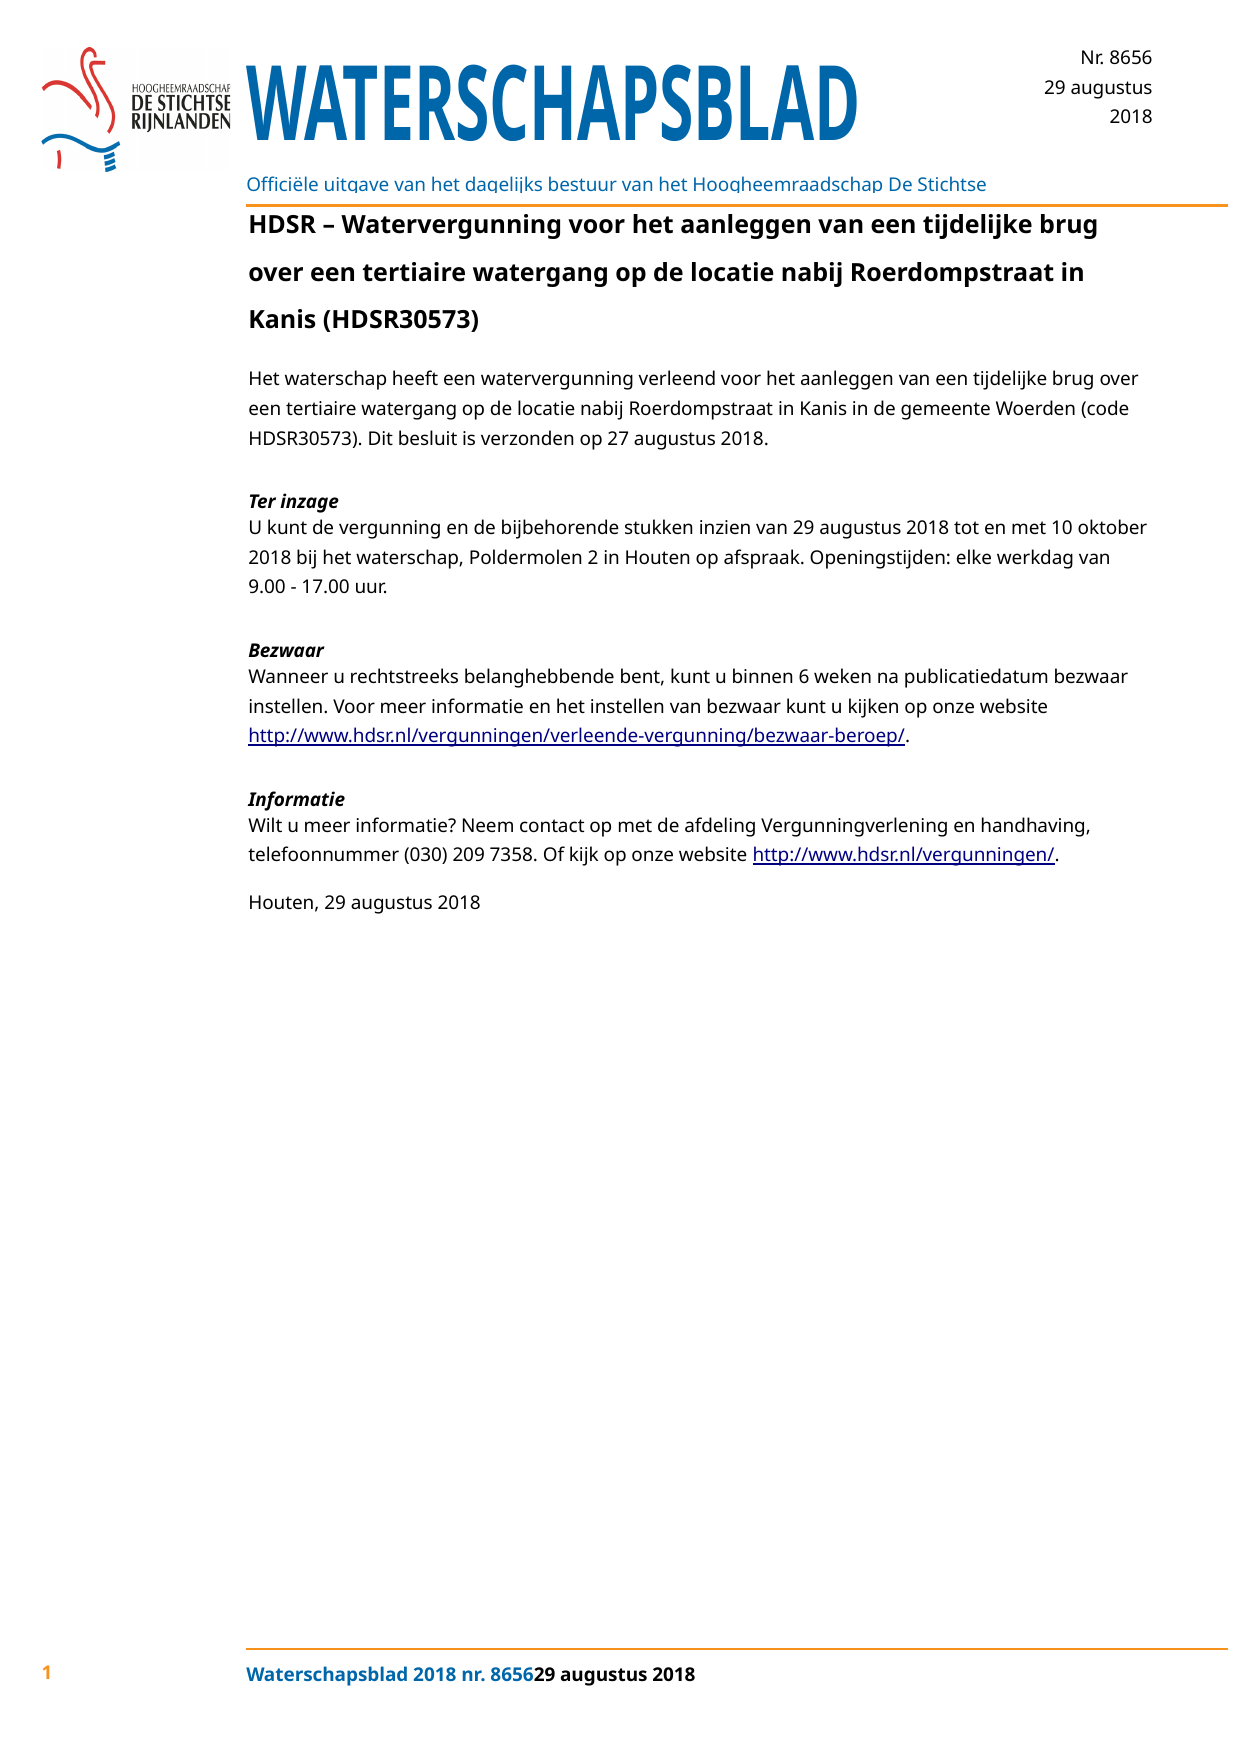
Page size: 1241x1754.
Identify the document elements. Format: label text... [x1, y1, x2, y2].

text Informatie [248, 786, 1152, 812]
text Wilt u meer informatie? Neem contact op met de afdeling Vergunningverlening en handhaving, telefoonnummer (030) 209 7358. Of kijk op onze website http://www.hdsr.nl/vergunningen/. [248, 812, 1152, 867]
text HDSR – Watervergunning voor het aanleggen van een tijdelijke brug over een tertiaire watergang op de locatie nabij Roerdompstraat in Kanis (HDSR30573) [248, 207, 1152, 336]
text U kunt de vergunning en de bijbehorende stukken inzien van 29 augustus 2018 tot en met 10 oktober 2018 bij het waterschap, Poldermolen 2 in Houten op afspraak. Openingstijden: elke werkdag van 9.00 - 17.00 uur. [248, 514, 1152, 599]
picture [41, 47, 231, 172]
text Bezwaar [248, 637, 1152, 663]
text Ter inzage [248, 489, 1152, 514]
text Houten, 29 augustus 2018 [248, 889, 1152, 915]
text Het waterschap heeft een watervergunning verleend voor het aanleggen van een tijdelijke brug over een tertiaire watergang op de locatie nabij Roerdompstraat in Kanis in de gemeente Woerden (code HDSR30573). Dit besluit is verzonden op 27 augustus 2018. [248, 366, 1152, 450]
text Wanneer u rechtstreeks belanghebbende bent, kunt u binnen 6 weken na publicatiedatum bezwaar instellen. Voor meer informatie en het instellen van bezwaar kunt u kijken op onze website http://www.hdsr.nl/vergunningen/verleende-vergunning/bezwaar-beroep/. [248, 663, 1152, 748]
